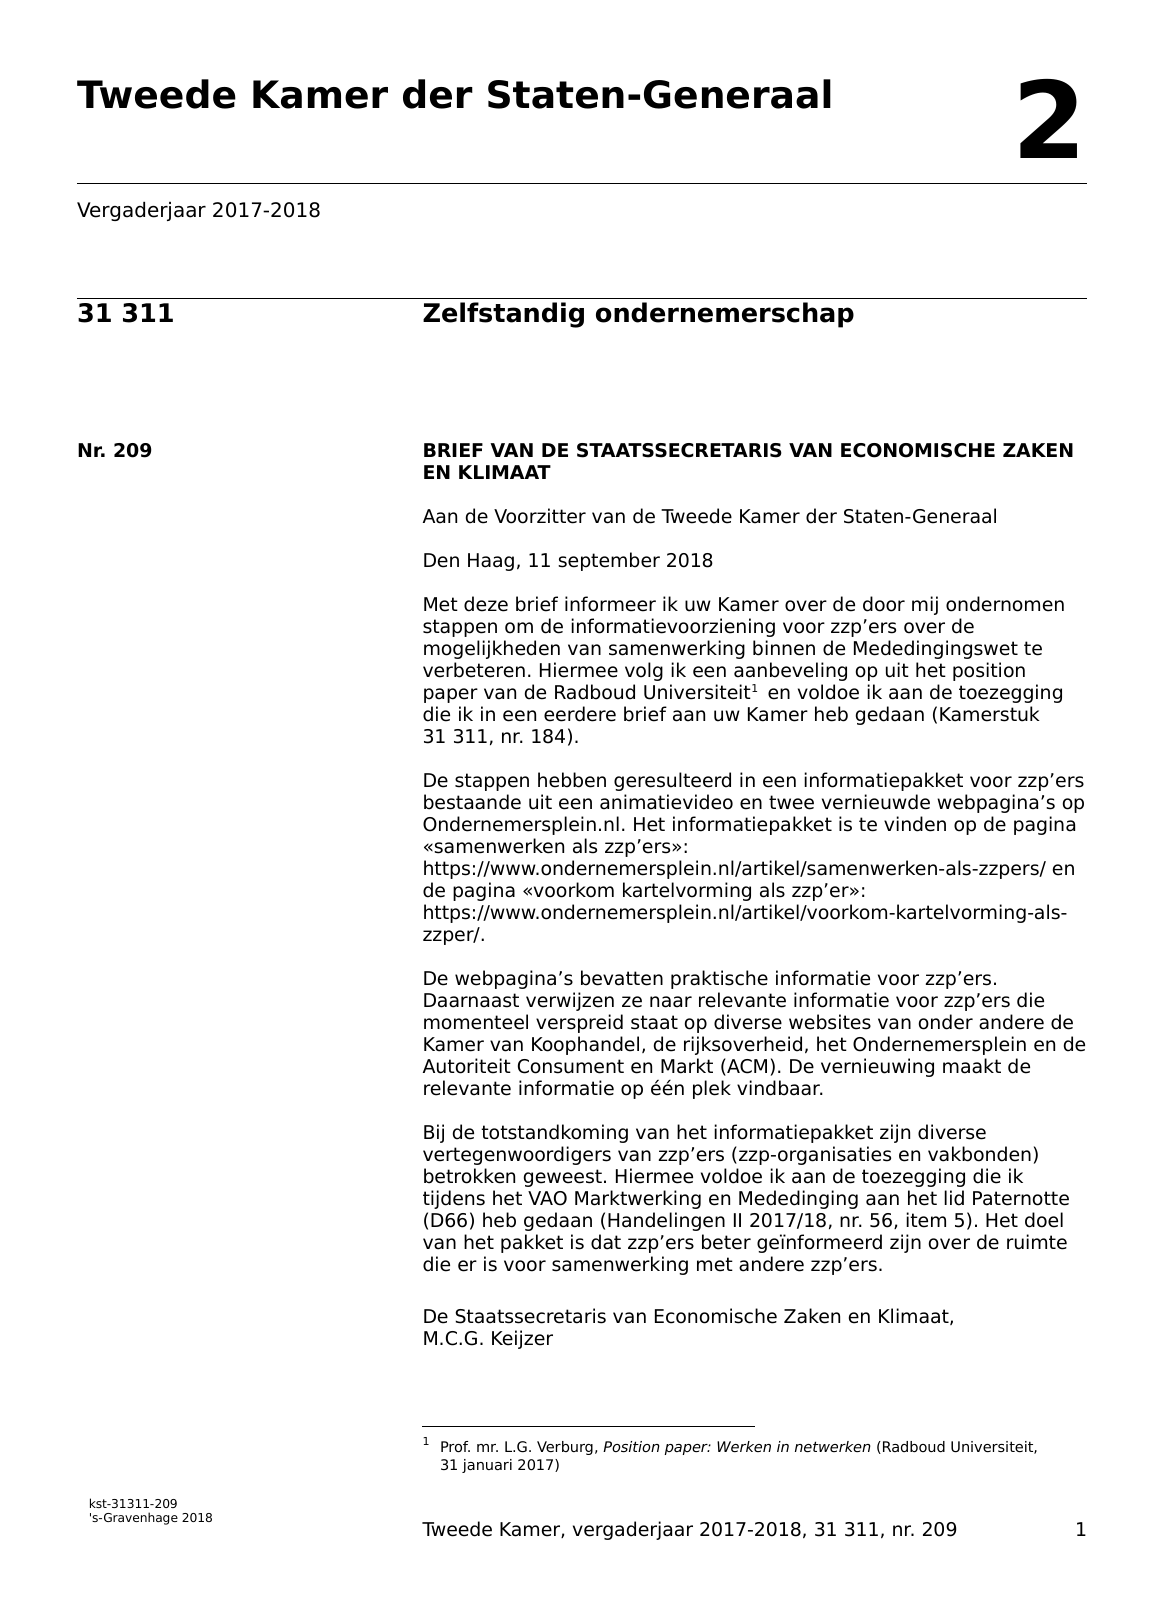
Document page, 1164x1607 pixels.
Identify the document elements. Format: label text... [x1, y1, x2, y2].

table_cell Vergaderjaar 2017-2018 [77, 184, 1087, 298]
text 's-Gravenhage 2018 [88, 1511, 323, 1525]
table_header 2 [886, 59, 1087, 183]
text De webpagina’s bevatten praktische informatie voor zzp’ers. Daarnaast verwijzen ze naar relevante informatie voor zzp’ers die momenteel verspreid staat op diverse websites van onder andere de Kamer van Koophandel, de rijksoverheid, het Ondernemersplein en de Autoriteit Consument en Markt (ACM). De vernieuwing maakt de relevante informatie op één plek vindbaar. [422, 968, 1087, 1100]
subtitle Nr. 209 BRIEF VAN DE STAATSSECRETARIS VAN ECONOMISCHE ZAKEN EN KLIMAAT [77, 440, 1087, 484]
text Den Haag, 11 september 2018 [422, 550, 1087, 572]
text Bij de totstandkoming van het informatiepakket zijn diverse vertegenwoordigers van zzp’ers (zzp-organisaties en vakbonden) betrokken geweest. Hiermee voldoe ik aan de toezegging die ik tijdens het VAO Marktwerking en Mededinging aan het lid Paternotte (D66) heb gedaan (Handelingen II 2017/18, nr. 56, item 5). Het doel van het pakket is dat zzp’ers beter geïnformeerd zijn over de ruimte die er is voor samenwerking met andere zzp’ers. [422, 1122, 1087, 1276]
table_header Tweede Kamer der Staten-Generaal [77, 59, 886, 183]
text De stappen hebben geresulteerd in een informatiepakket voor zzp’ers bestaande uit een animatievideo en twee vernieuwde webpagina’s op Ondernemersplein.nl. Het informatiepakket is te vinden op de pagina «samenwerken als zzp’ers»: https://www.ondernemersplein.nl/artikel/samenwerken-als-zzpers/ en de pagina «voorkom kartelvorming als zzp’er»: https://www.ondernemersplein.nl/artikel/voorkom-kartelvorming-als-zzper/. [422, 770, 1087, 946]
text De Staatssecretaris van Economische Zaken en Klimaat, M.C.G. Keijzer [422, 1306, 1087, 1350]
subtitle 31 311 Zelfstandig ondernemerschap [77, 299, 1087, 329]
text Prof. mr. L.G. Verburg, Position paper: Werken in netwerken (Radboud Universiteit, 31 januari 2017) [422, 1435, 1087, 1474]
text kst-31311-209 [88, 1497, 323, 1511]
text Aan de Voorzitter van de Tweede Kamer der Staten-Generaal [422, 506, 1087, 528]
text Met deze brief informeer ik uw Kamer over de door mij ondernomen stappen om de informatievoorziening voor zzp’ers over de mogelijkheden van samenwerking binnen de Mededingingswet te verbeteren. Hiermee volg ik een aanbeveling op uit het position paper van de Radboud Universiteit en voldoe ik aan de toezegging die ik in een eerdere brief aan uw Kamer heb gedaan (Kamerstuk 31 311, nr. 184). [422, 594, 1087, 748]
